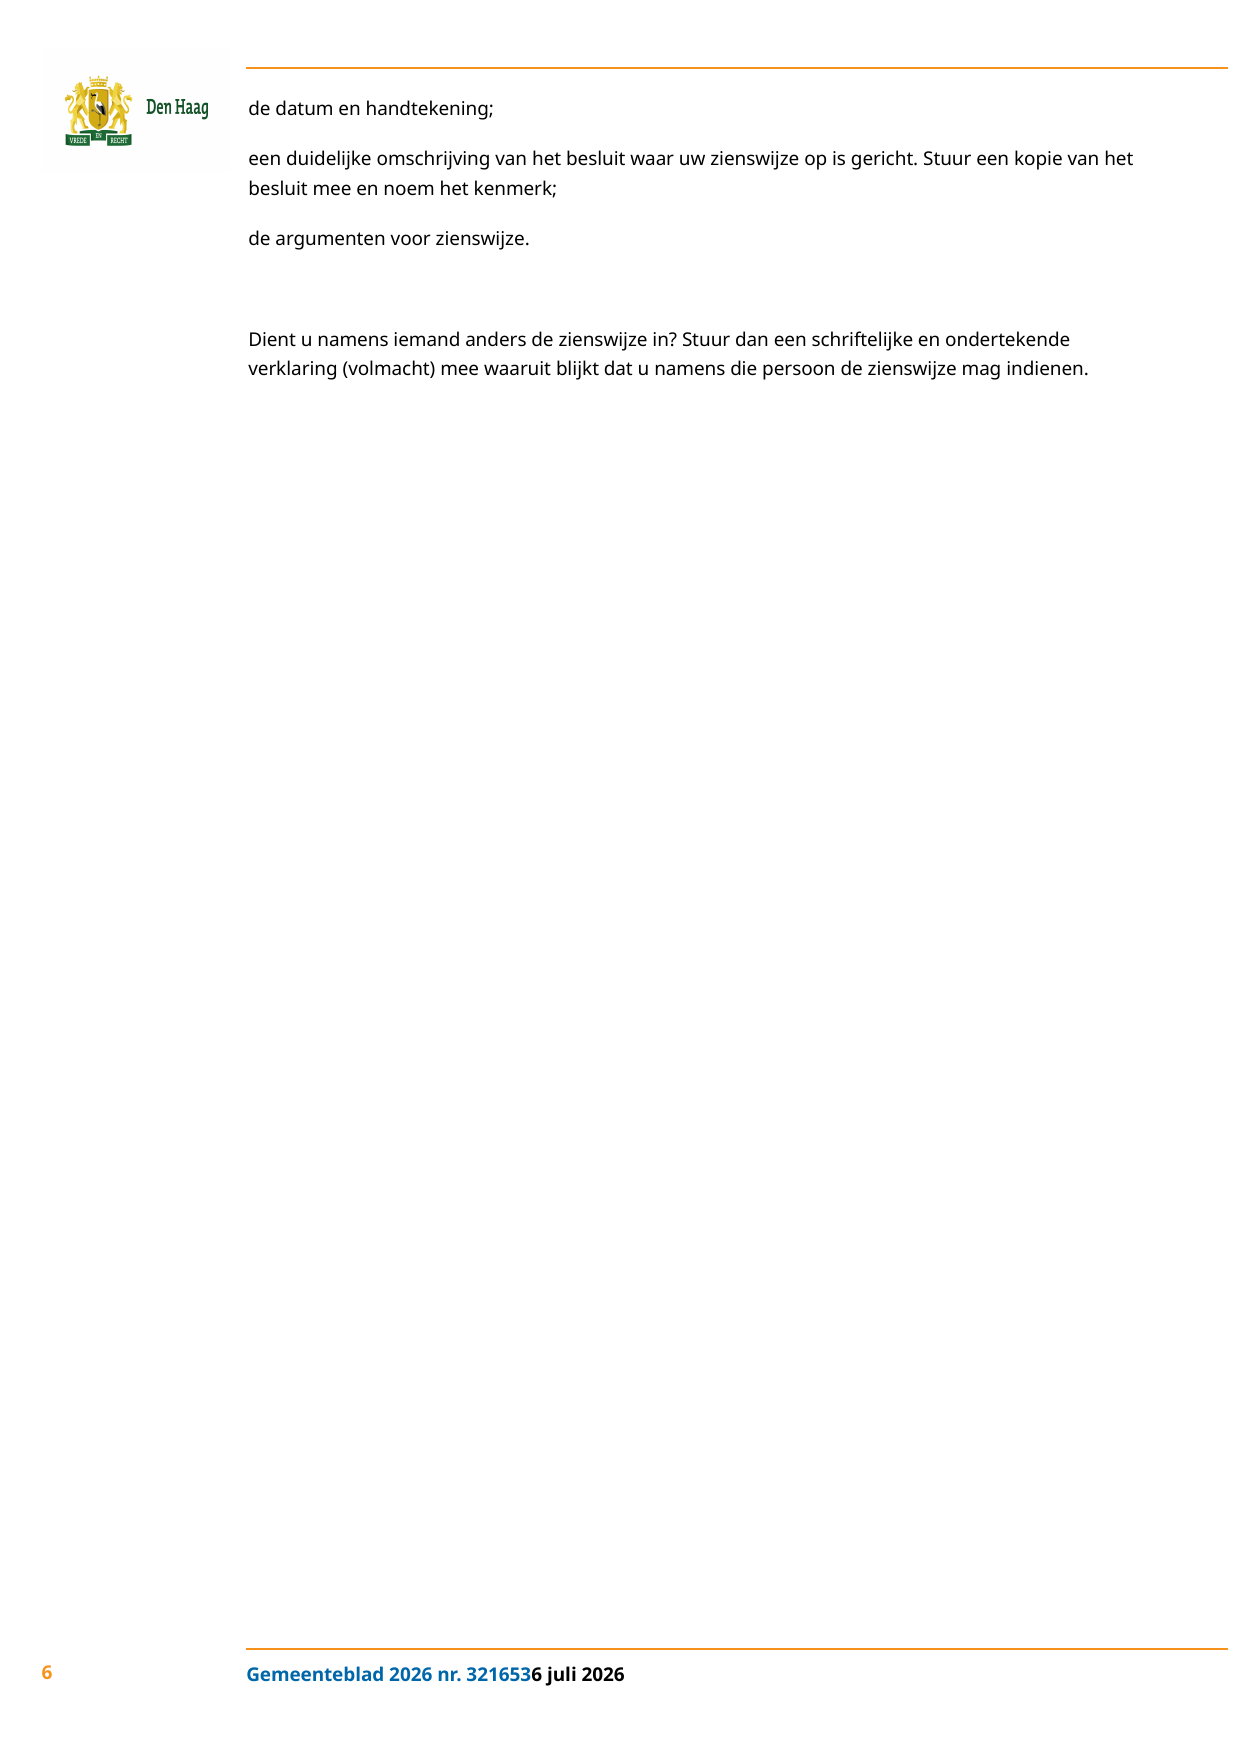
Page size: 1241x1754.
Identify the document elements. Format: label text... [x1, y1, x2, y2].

text Dient u namens iemand anders de zienswijze in? Stuur dan een schriftelijke en ondertekende verklaring (volmacht) mee waaruit blijkt dat u namens die persoon de zienswijze mag indienen. [248, 326, 1152, 381]
text een duidelijke omschrijving van het besluit waar uw zienswijze op is gericht. Stuur een kopie van het besluit mee en noem het kenmerk; [248, 145, 1152, 201]
picture [41, 47, 231, 172]
text de argumenten voor zienswijze. [248, 225, 1152, 251]
text de datum en handtekening; [248, 95, 1152, 121]
